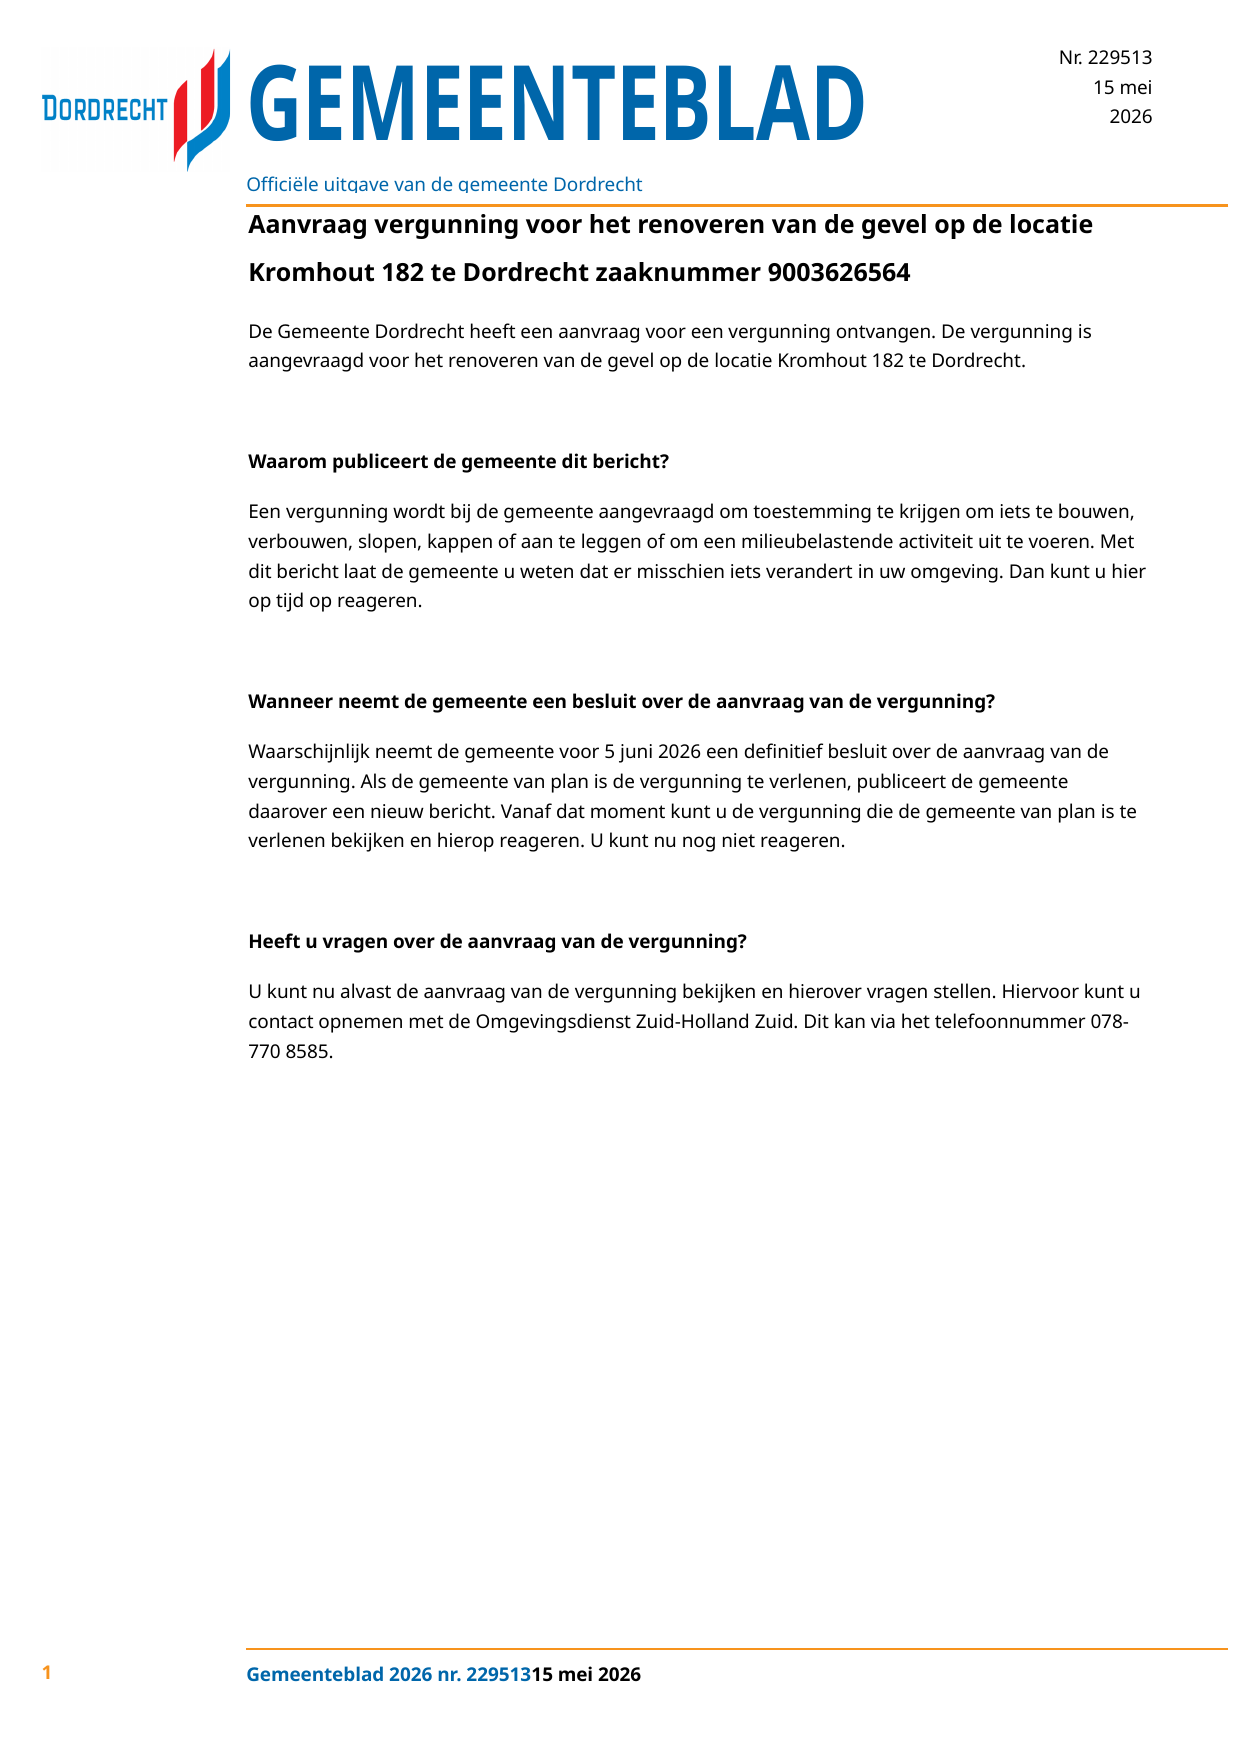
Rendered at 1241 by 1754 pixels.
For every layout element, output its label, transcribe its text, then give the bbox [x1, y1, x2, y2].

text Waarom publiceert de gemeente dit bericht? [248, 448, 1152, 474]
text Wanneer neemt de gemeente een besluit over de aanvraag van de vergunning? [248, 688, 1152, 714]
picture [41, 47, 231, 172]
text De Gemeente Dordrecht heeft een aanvraag voor een vergunning ontvangen. De vergunning is aangevraagd voor het renoveren van de gevel op de locatie Kromhout 182 te Dordrecht. [248, 318, 1152, 373]
text Heeft u vragen over de aanvraag van de vergunning? [248, 928, 1152, 954]
text Aanvraag vergunning voor het renoveren van de gevel op de locatie Kromhout 182 te Dordrecht zaaknummer 9003626564 [248, 207, 1152, 288]
text U kunt nu alvast de aanvraag van de vergunning bekijken en hierover vragen stellen. Hiervoor kunt u contact opnemen met de Omgevingsdienst Zuid-Holland Zuid. Dit kan via het telefoonnummer 078-770 8585. [248, 979, 1152, 1064]
text Waarschijnlijk neemt de gemeente voor 5 juni 2026 een definitief besluit over de aanvraag van de vergunning. Als de gemeente van plan is de vergunning te verlenen, publiceert de gemeente daarover een nieuw bericht. Vanaf dat moment kunt u de vergunning die de gemeente van plan is te verlenen bekijken en hierop reageren. U kunt nu nog niet reageren. [248, 739, 1152, 853]
text Een vergunning wordt bij de gemeente aangevraagd om toestemming te krijgen om iets te bouwen, verbouwen, slopen, kappen of aan te leggen of om een milieubelastende activiteit uit te voeren. Met dit bericht laat de gemeente u weten dat er misschien iets verandert in uw omgeving. Dan kunt u hier op tijd op reageren. [248, 499, 1152, 613]
